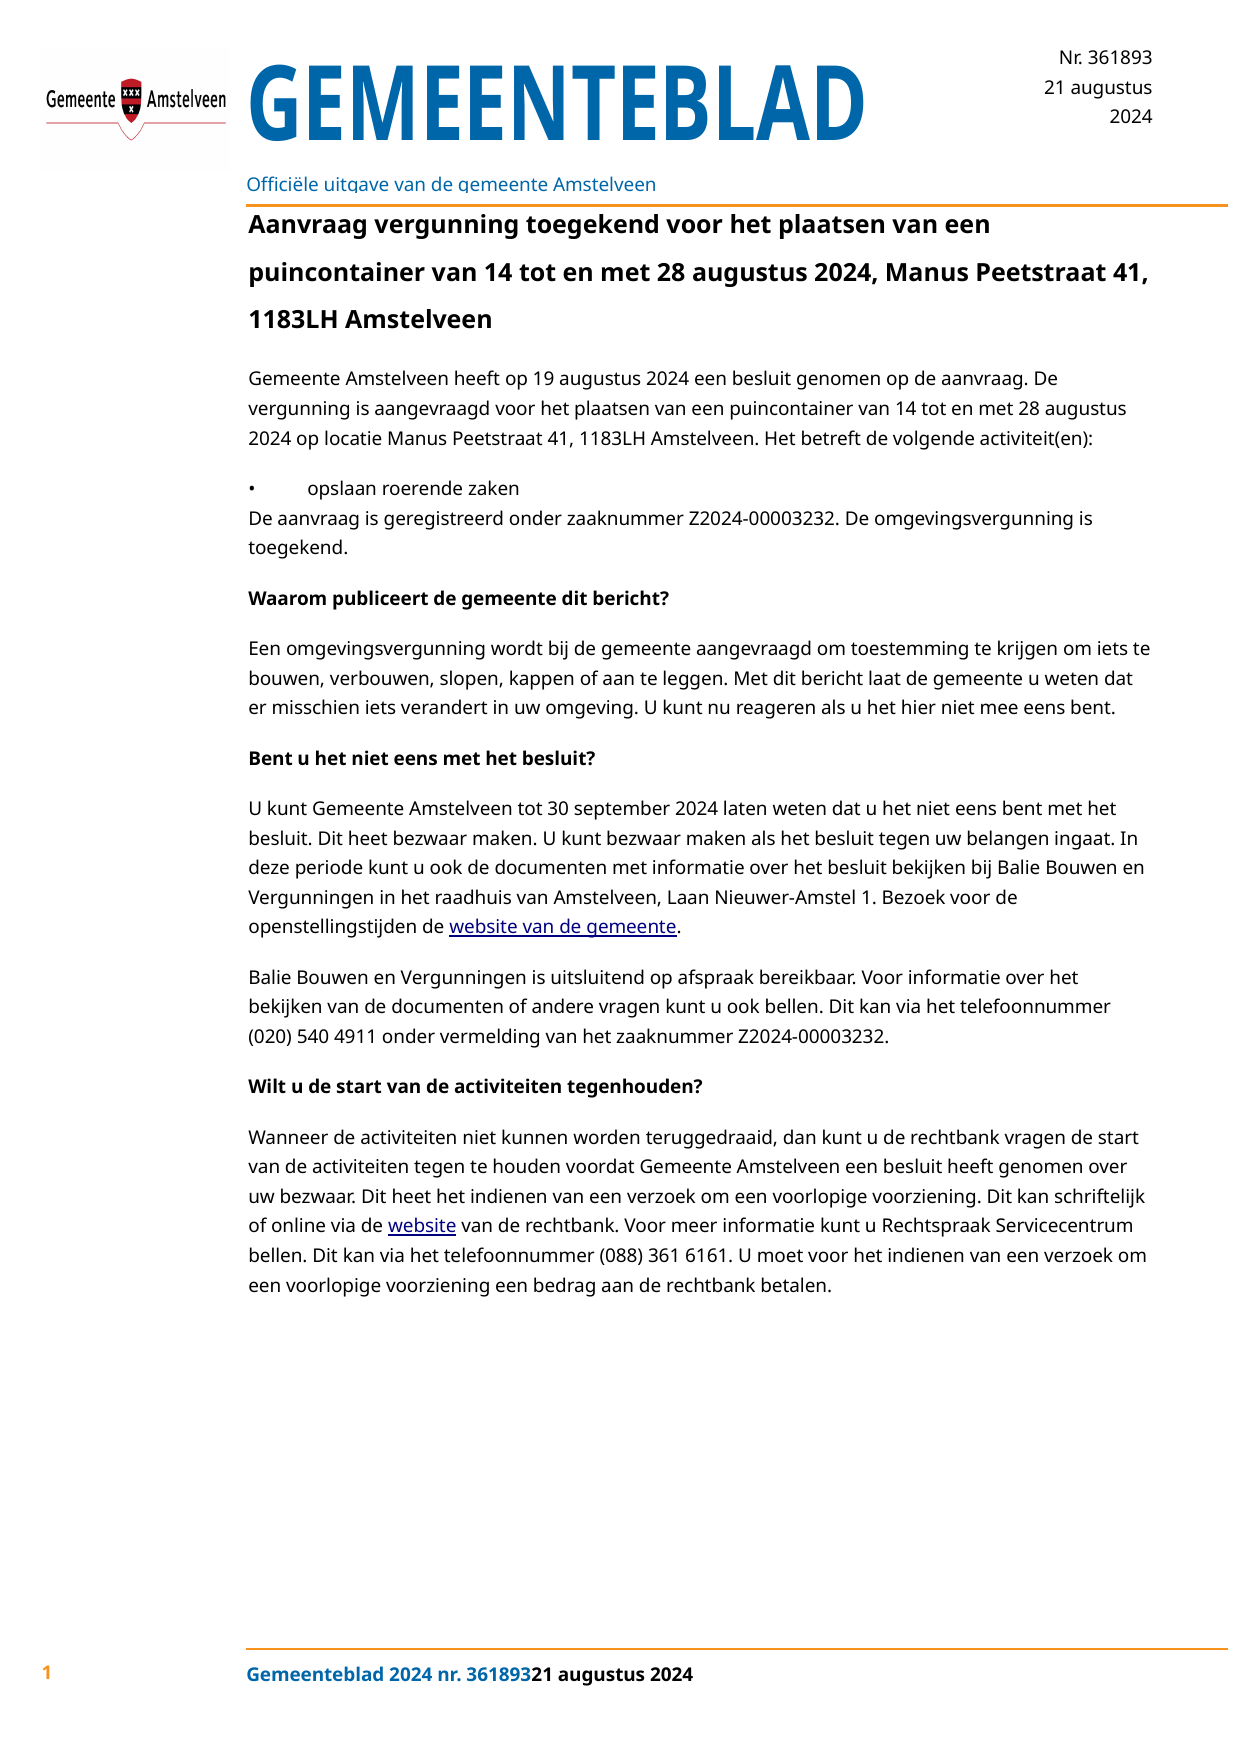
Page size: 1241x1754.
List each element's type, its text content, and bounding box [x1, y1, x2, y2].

text Waarom publiceert de gemeente dit bericht? [248, 585, 1152, 610]
text Een omgevingsvergunning wordt bij de gemeente aangevraagd om toestemming te krijgen om iets te bouwen, verbouwen, slopen, kappen of aan te leggen. Met dit bericht laat de gemeente u weten dat er misschien iets verandert in uw omgeving. U kunt nu reageren als u het hier niet mee eens bent. [248, 635, 1152, 720]
text Bent u het niet eens met het besluit? [248, 745, 1152, 770]
text Wilt u de start van de activiteiten tegenhouden? [248, 1073, 1152, 1099]
text De aanvraag is geregistreerd onder zaaknummer Z2024-00003232. De omgevingsvergunning is toegekend. [248, 505, 1152, 560]
list opslaan roerende zaken [248, 475, 1152, 501]
picture [41, 47, 231, 172]
text Aanvraag vergunning toegekend voor het plaatsen van een puincontainer van 14 tot en met 28 augustus 2024, Manus Peetstraat 41, 1183LH Amstelveen [248, 207, 1152, 336]
text Wanneer de activiteiten niet kunnen worden teruggedraaid, dan kunt u de rechtbank vragen de start van de activiteiten tegen te houden voordat Gemeente Amstelveen een besluit heeft genomen over uw bezwaar. Dit heet het indienen van een verzoek om een voorlopige voorziening. Dit kan schriftelijk of online via de website van de rechtbank. Voor meer informatie kunt u Rechtspraak Servicecentrum bellen. Dit kan via het telefoonnummer (088) 361 6161. U moet voor het indienen van een verzoek om een voorlopige voorziening een bedrag aan de rechtbank betalen. [248, 1124, 1152, 1297]
text U kunt Gemeente Amstelveen tot 30 september 2024 laten weten dat u het niet eens bent met het besluit. Dit heet bezwaar maken. U kunt bezwaar maken als het besluit tegen uw belangen ingaat. In deze periode kunt u ook de documenten met informatie over het besluit bekijken bij Balie Bouwen en Vergunningen in het raadhuis van Amstelveen, Laan Nieuwer-Amstel 1. Bezoek voor de openstellingstijden de website van de gemeente. [248, 795, 1152, 939]
text Balie Bouwen en Vergunningen is uitsluitend op afspraak bereikbaar. Voor informatie over het bekijken van de documenten of andere vragen kunt u ook bellen. Dit kan via het telefoonnummer (020) 540 4911 onder vermelding van het zaaknummer Z2024-00003232. [248, 964, 1152, 1049]
text Gemeente Amstelveen heeft op 19 augustus 2024 een besluit genomen op de aanvraag. De vergunning is aangevraagd voor het plaatsen van een puincontainer van 14 tot en met 28 augustus 2024 op locatie Manus Peetstraat 41, 1183LH Amstelveen. Het betreft de volgende activiteit(en): [248, 366, 1152, 450]
